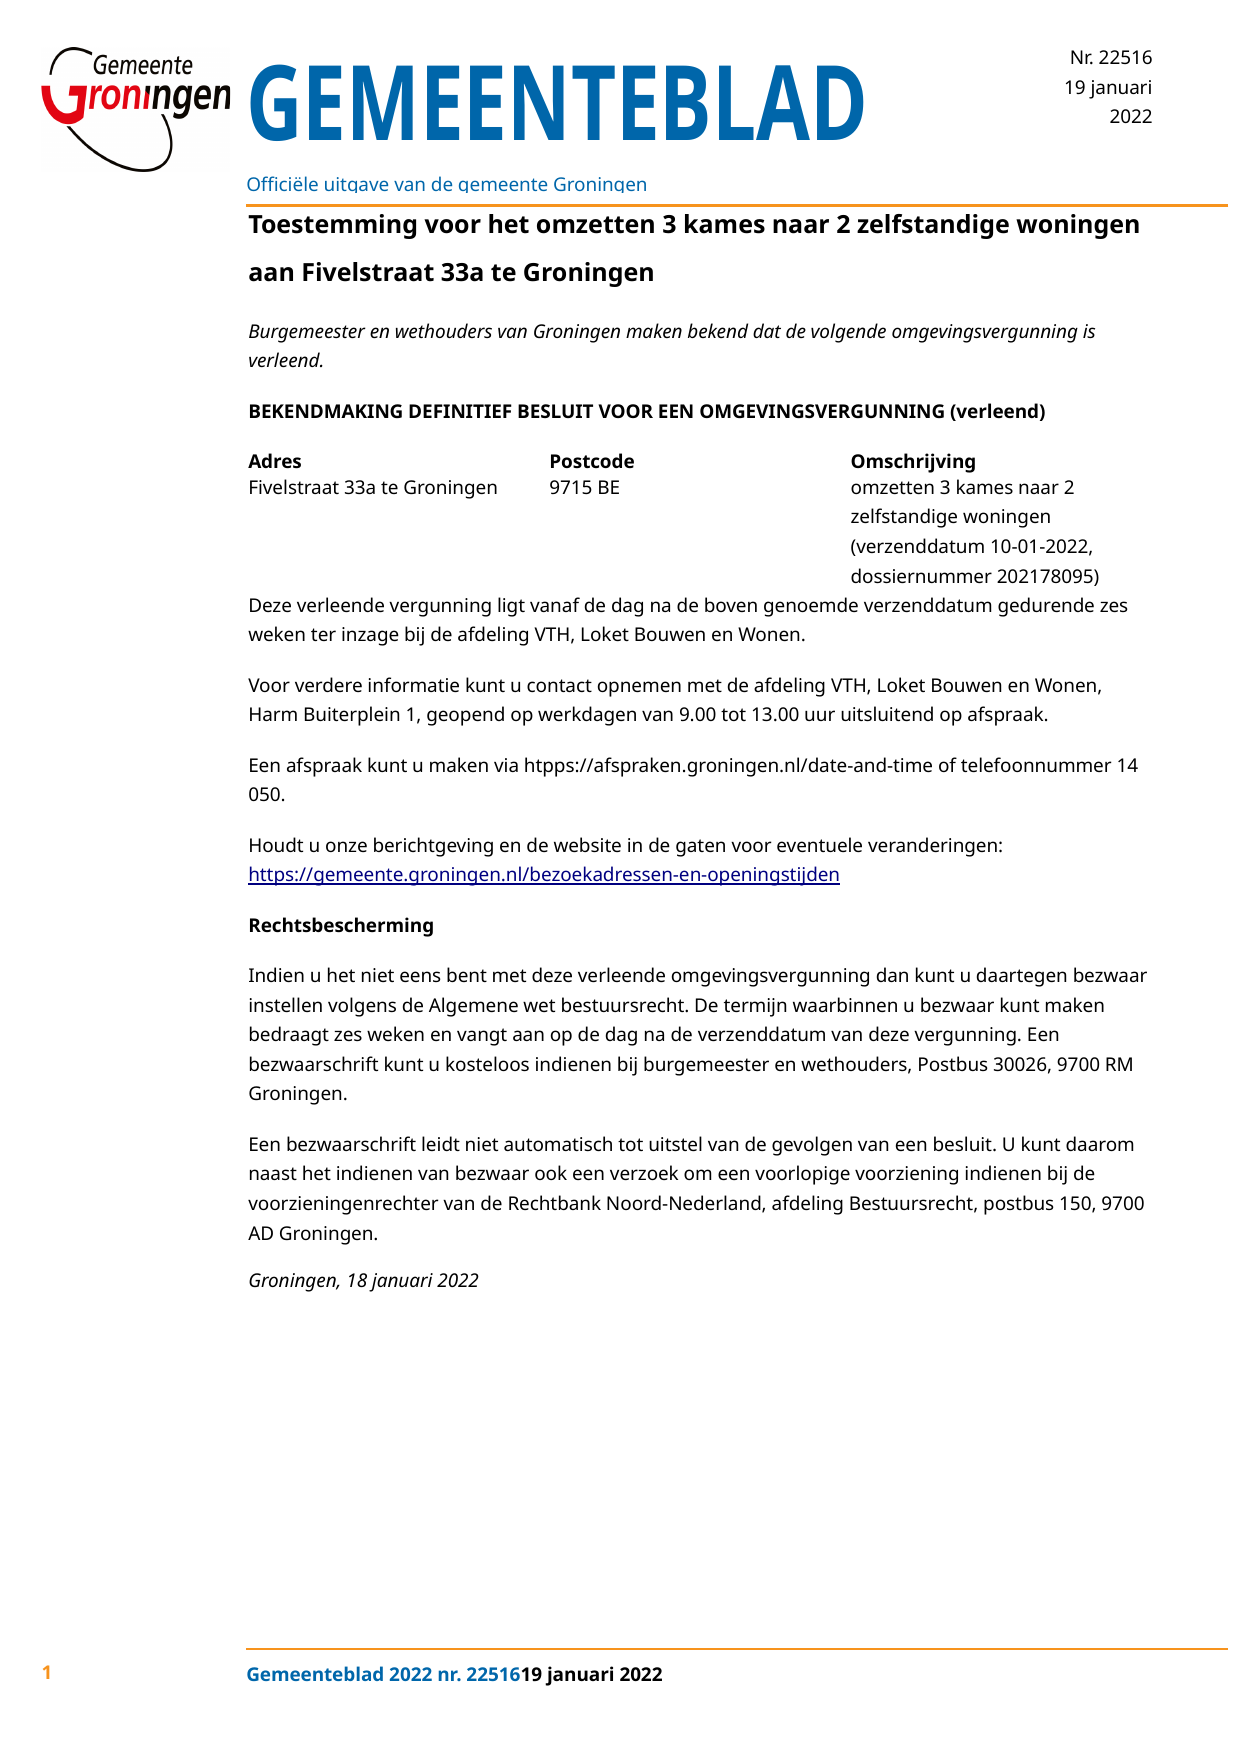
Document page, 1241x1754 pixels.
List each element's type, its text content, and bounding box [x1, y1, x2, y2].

text Rechtsbescherming [248, 912, 1152, 938]
text Toestemming voor het omzetten 3 kames naar 2 zelfstandige woningen aan Fivelstraat 33a te Groningen [248, 207, 1152, 288]
text BEKENDMAKING DEFINITIEF BESLUIT VOOR EEN OMGEVINGSVERGUNNING (verleend) [248, 398, 1152, 424]
text Een afspraak kunt u maken via htpps://afspraken.groningen.nl/date-and-time of telefoonnummer 14 050. [248, 752, 1152, 807]
text Deze verleende vergunning ligt vanaf de dag na de boven genoemde verzenddatum gedurende zes weken ter inzage bij de afdeling VTH, Loket Bouwen en Wonen. [248, 592, 1152, 647]
table_header Omschrijving [850, 449, 1152, 474]
text Groningen, 18 januari 2022 [248, 1268, 1152, 1293]
text Indien u het niet eens bent met deze verleende omgevingsvergunning dan kunt u daartegen bezwaar instellen volgens de Algemene wet bestuursrecht. De termijn waarbinnen u bezwaar kunt maken bedraagt zes weken en vangt aan op de dag na de verzenddatum van deze vergunning. Een bezwaarschrift kunt u kosteloos indienen bij burgemeester en wethouders, Postbus 30026, 9700 RM Groningen. [248, 962, 1152, 1106]
text Houdt u onze berichtgeving en de website in de gaten voor eventuele veranderingen: https://gemeente.groningen.nl/bezoekadressen-en-openingstijden [248, 832, 1152, 887]
picture [41, 47, 231, 172]
table_cell Fivelstraat 33a te Groningen [248, 474, 549, 589]
table_cell omzetten 3 kames naar 2 zelfstandige woningen (verzenddatum 10-01-2022, dossiernummer 202178095) [850, 474, 1152, 589]
text Een bezwaarschrift leidt niet automatisch tot uitstel van de gevolgen van een besluit. U kunt daarom naast het indienen van bezwaar ook een verzoek om een voorlopige voorziening indienen bij de voorzieningenrechter van de Rechtbank Noord-Nederland, afdeling Bestuursrecht, postbus 150, 9700 AD Groningen. [248, 1131, 1152, 1246]
table_header Adres [248, 449, 549, 474]
text Burgemeester en wethouders van Groningen maken bekend dat de volgende omgevingsvergunning is verleend. [248, 318, 1152, 373]
text Voor verdere informatie kunt u contact opnemen met de afdeling VTH, Loket Bouwen en Wonen, Harm Buiterplein 1, geopend op werkdagen van 9.00 tot 13.00 uur uitsluitend op afspraak. [248, 672, 1152, 727]
table_header Postcode [549, 449, 850, 474]
table_cell 9715 BE [549, 474, 850, 589]
